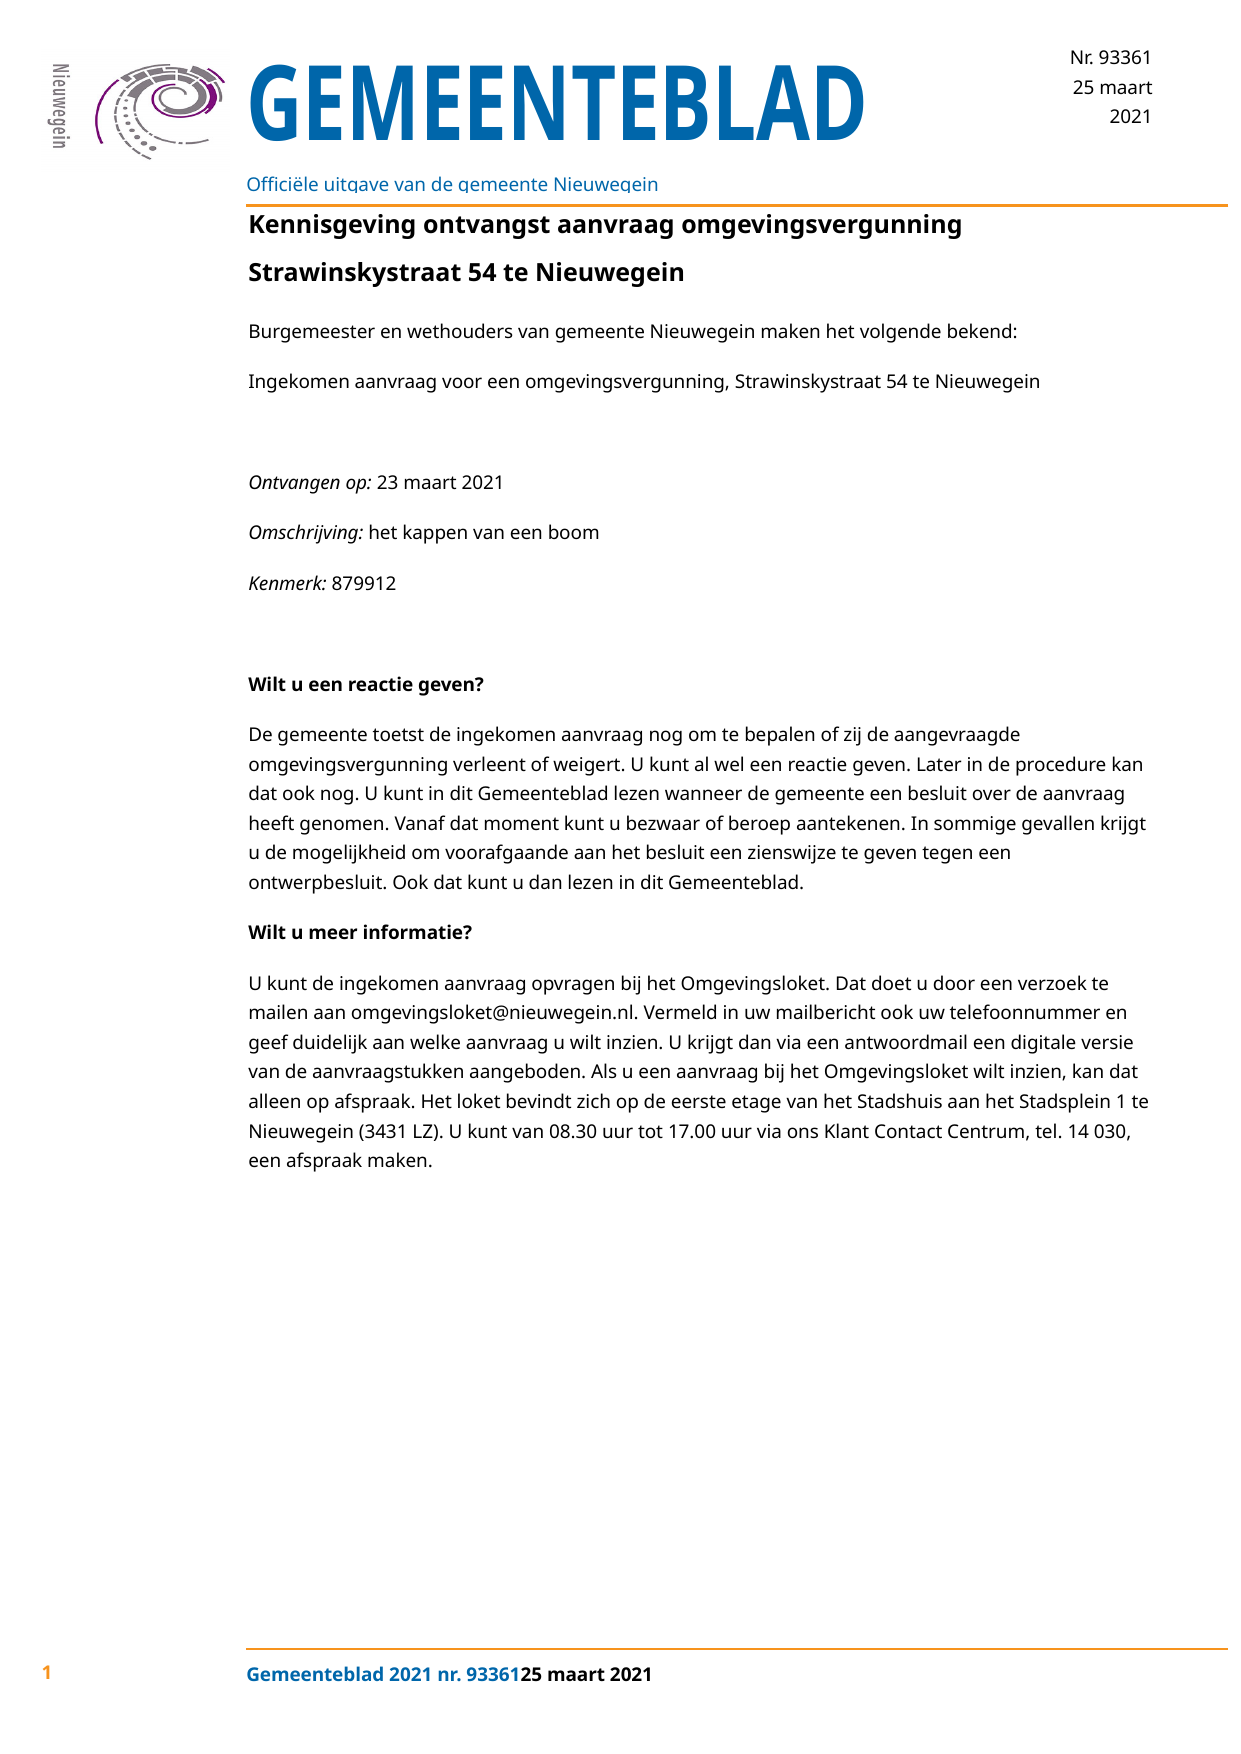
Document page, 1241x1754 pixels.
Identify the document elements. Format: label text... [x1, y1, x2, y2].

text Kennisgeving ontvangst aanvraag omgevingsvergunning Strawinskystraat 54 te Nieuwegein [248, 207, 1152, 288]
picture [41, 47, 231, 172]
text Kenmerk: 879912 [248, 570, 1152, 596]
text U kunt de ingekomen aanvraag opvragen bij het Omgevingsloket. Dat doet u door een verzoek te mailen aan omgevingsloket@nieuwegein.nl. Vermeld in uw mailbericht ook uw telefoonnummer en geef duidelijk aan welke aanvraag u wilt inzien. U krijgt dan via een antwoordmail een digitale versie van de aanvraagstukken aangeboden. Als u een aanvraag bij het Omgevingsloket wilt inzien, kan dat alleen op afspraak. Het loket bevindt zich op de eerste etage van het Stadshuis aan het Stadsplein 1 te Nieuwegein (3431 LZ). U kunt van 08.30 uur tot 17.00 uur via ons Klant Contact Centrum, tel. 14 030, een afspraak maken. [248, 970, 1152, 1173]
text De gemeente toetst de ingekomen aanvraag nog om te bepalen of zij de aangevraagde omgevingsvergunning verleent of weigert. U kunt al wel een reactie geven. Later in de procedure kan dat ook nog. U kunt in dit Gemeenteblad lezen wanneer de gemeente een besluit over de aanvraag heeft genomen. Vanaf dat moment kunt u bezwaar of beroep aantekenen. In sommige gevallen krijgt u de mogelijkheid om voorafgaande aan het besluit een zienswijze te geven tegen een ontwerpbesluit. Ook dat kunt u dan lezen in dit Gemeenteblad. [248, 721, 1152, 895]
text Omschrijving: het kappen van een boom [248, 519, 1152, 545]
text Ingekomen aanvraag voor een omgevingsvergunning, Strawinskystraat 54 te Nieuwegein [248, 368, 1152, 394]
text Wilt u meer informatie? [248, 919, 1152, 945]
text Burgemeester en wethouders van gemeente Nieuwegein maken het volgende bekend: [248, 318, 1152, 344]
text Ontvangen op: 23 maart 2021 [248, 469, 1152, 495]
text Wilt u een reactie geven? [248, 671, 1152, 697]
